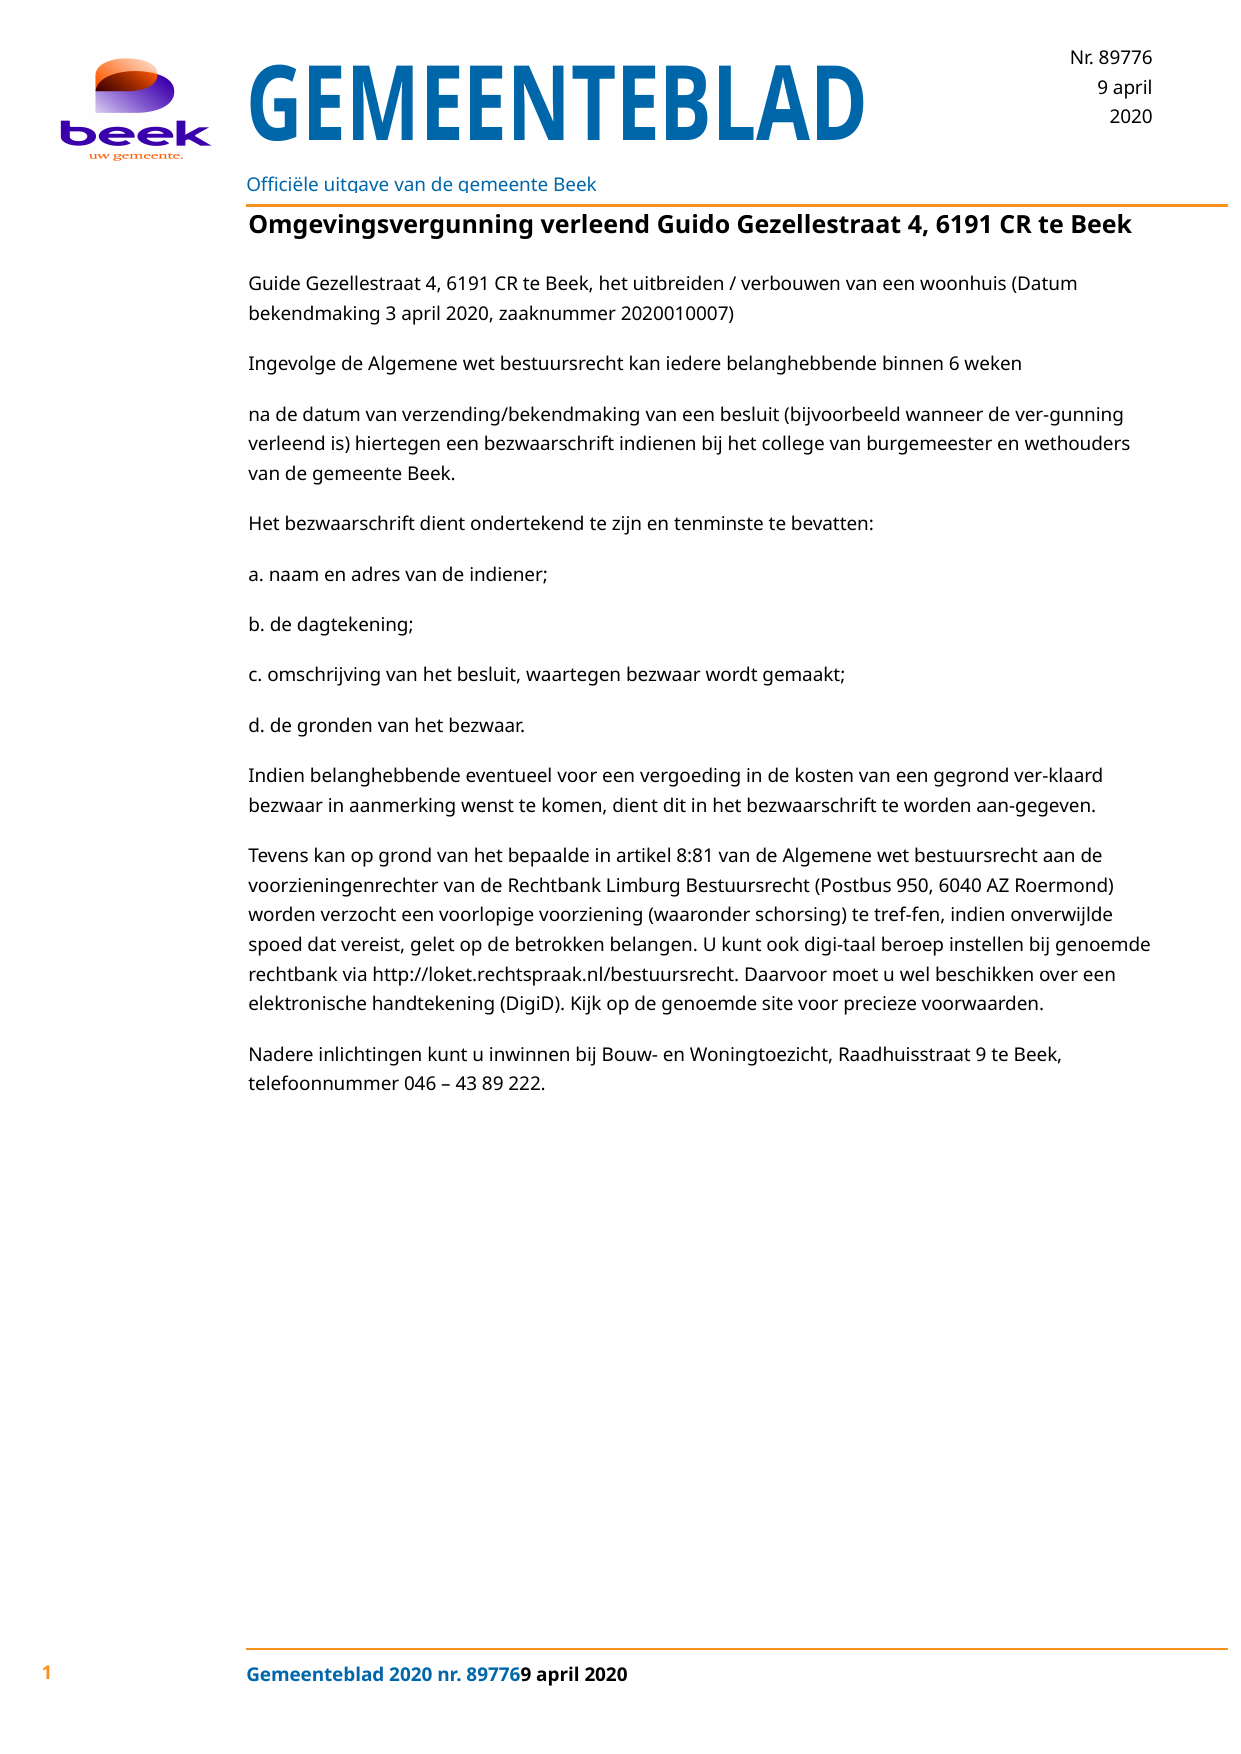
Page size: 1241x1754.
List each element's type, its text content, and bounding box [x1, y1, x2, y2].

text Omgevingsvergunning verleend Guido Gezellestraat 4, 6191 CR te Beek [248, 207, 1152, 241]
text Het bezwaarschrift dient ondertekend te zijn en tenminste te bevatten: [248, 510, 1152, 536]
text c. omschrijving van het besluit, waartegen bezwaar wordt gemaakt; [248, 662, 1152, 687]
text na de datum van verzending/bekendmaking van een besluit (bijvoorbeeld wanneer de ver-gunning verleend is) hiertegen een bezwaarschrift indienen bij het college van burgemeester en wethouders van de gemeente Beek. [248, 401, 1152, 486]
text Tevens kan op grond van het bepaalde in artikel 8:81 van de Algemene wet bestuursrecht aan de voorzieningenrechter van de Rechtbank Limburg Bestuursrecht (Postbus 950, 6040 AZ Roermond) worden verzocht een voorlopige voorziening (waaronder schorsing) te tref-fen, indien onverwijlde spoed dat vereist, gelet op de betrokken belangen. U kunt ook digi-taal beroep instellen bij genoemde rechtbank via http://loket.rechtspraak.nl/bestuursrecht. Daarvoor moet u wel beschikken over een elektronische handtekening (DigiD). Kijk op de genoemde site voor precieze voorwaarden. [248, 842, 1152, 1016]
text a. naam en adres van de indiener; [248, 561, 1152, 586]
picture [41, 47, 231, 172]
text Ingevolge de Algemene wet bestuursrecht kan iedere belanghebbende binnen 6 weken [248, 350, 1152, 376]
text Guide Gezellestraat 4, 6191 CR te Beek, het uitbreiden / verbouwen van een woonhuis (Datum bekendmaking 3 april 2020, zaaknummer 2020010007) [248, 270, 1152, 326]
text d. de gronden van het bezwaar. [248, 712, 1152, 738]
text Nadere inlichtingen kunt u inwinnen bij Bouw- en Woningtoezicht, Raadhuisstraat 9 te Beek, telefoonnummer 046 – 43 89 222. [248, 1041, 1152, 1096]
text b. de dagtekening; [248, 611, 1152, 637]
text Indien belanghebbende eventueel voor een vergoeding in de kosten van een gegrond ver-klaard bezwaar in aanmerking wenst te komen, dient dit in het bezwaarschrift te worden aan-gegeven. [248, 762, 1152, 818]
